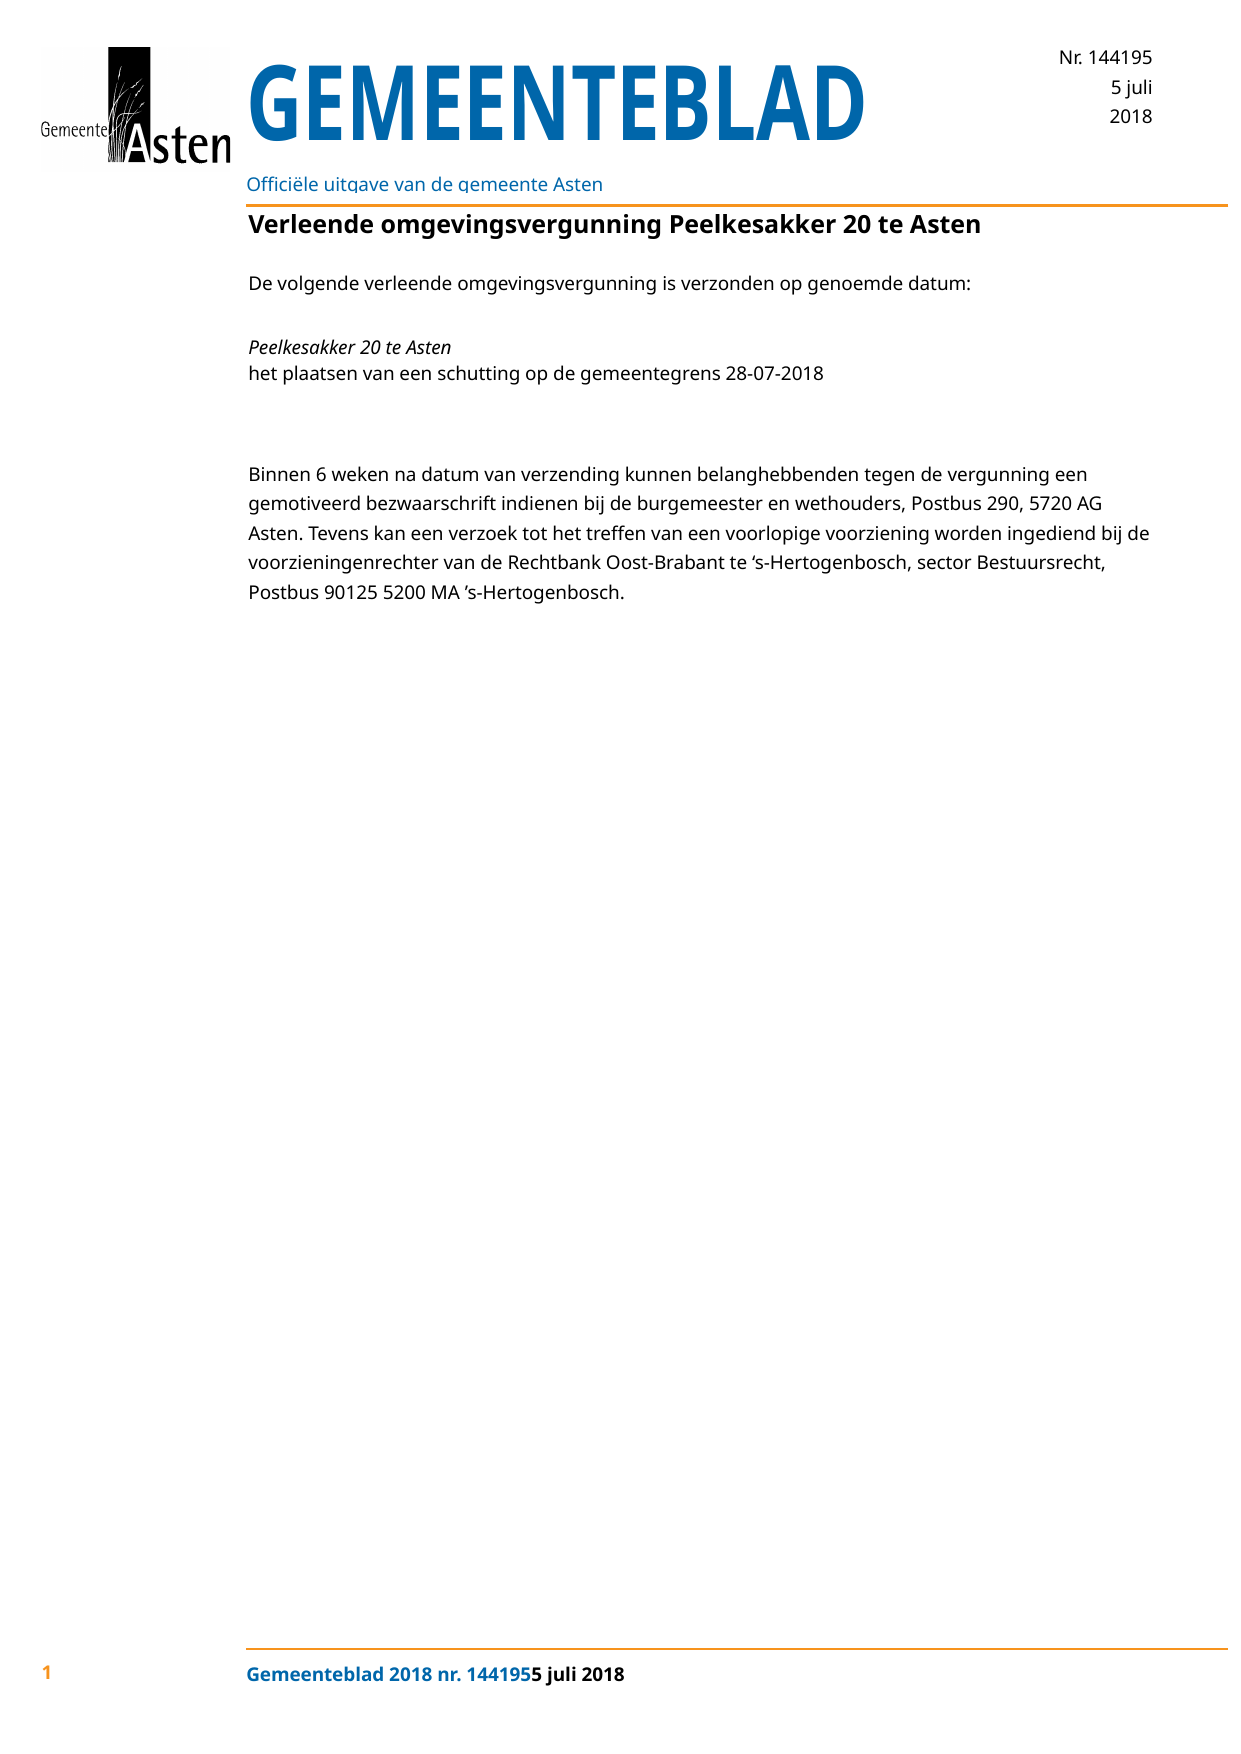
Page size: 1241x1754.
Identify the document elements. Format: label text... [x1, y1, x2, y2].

text het plaatsen van een schutting op de gemeentegrens 28-07-2018 [248, 360, 1152, 386]
text Verleende omgevingsvergunning Peelkesakker 20 te Asten [248, 207, 1152, 241]
text De volgende verleende omgevingsvergunning is verzonden op genoemde datum: [248, 270, 1152, 296]
picture [41, 47, 231, 172]
text Binnen 6 weken na datum van verzending kunnen belanghebbenden tegen de vergunning een gemotiveerd bezwaarschrift indienen bij de burgemeester en wethouders, Postbus 290, 5720 AG Asten. Tevens kan een verzoek tot het treffen van een voorlopige voorziening worden ingediend bij de voorzieningenrechter van de Rechtbank Oost-Brabant te ‘s-Hertogenbosch, sector Bestuursrecht, Postbus 90125 5200 MA ’s-Hertogenbosch. [248, 461, 1152, 605]
text Peelkesakker 20 te Asten [248, 334, 1152, 360]
